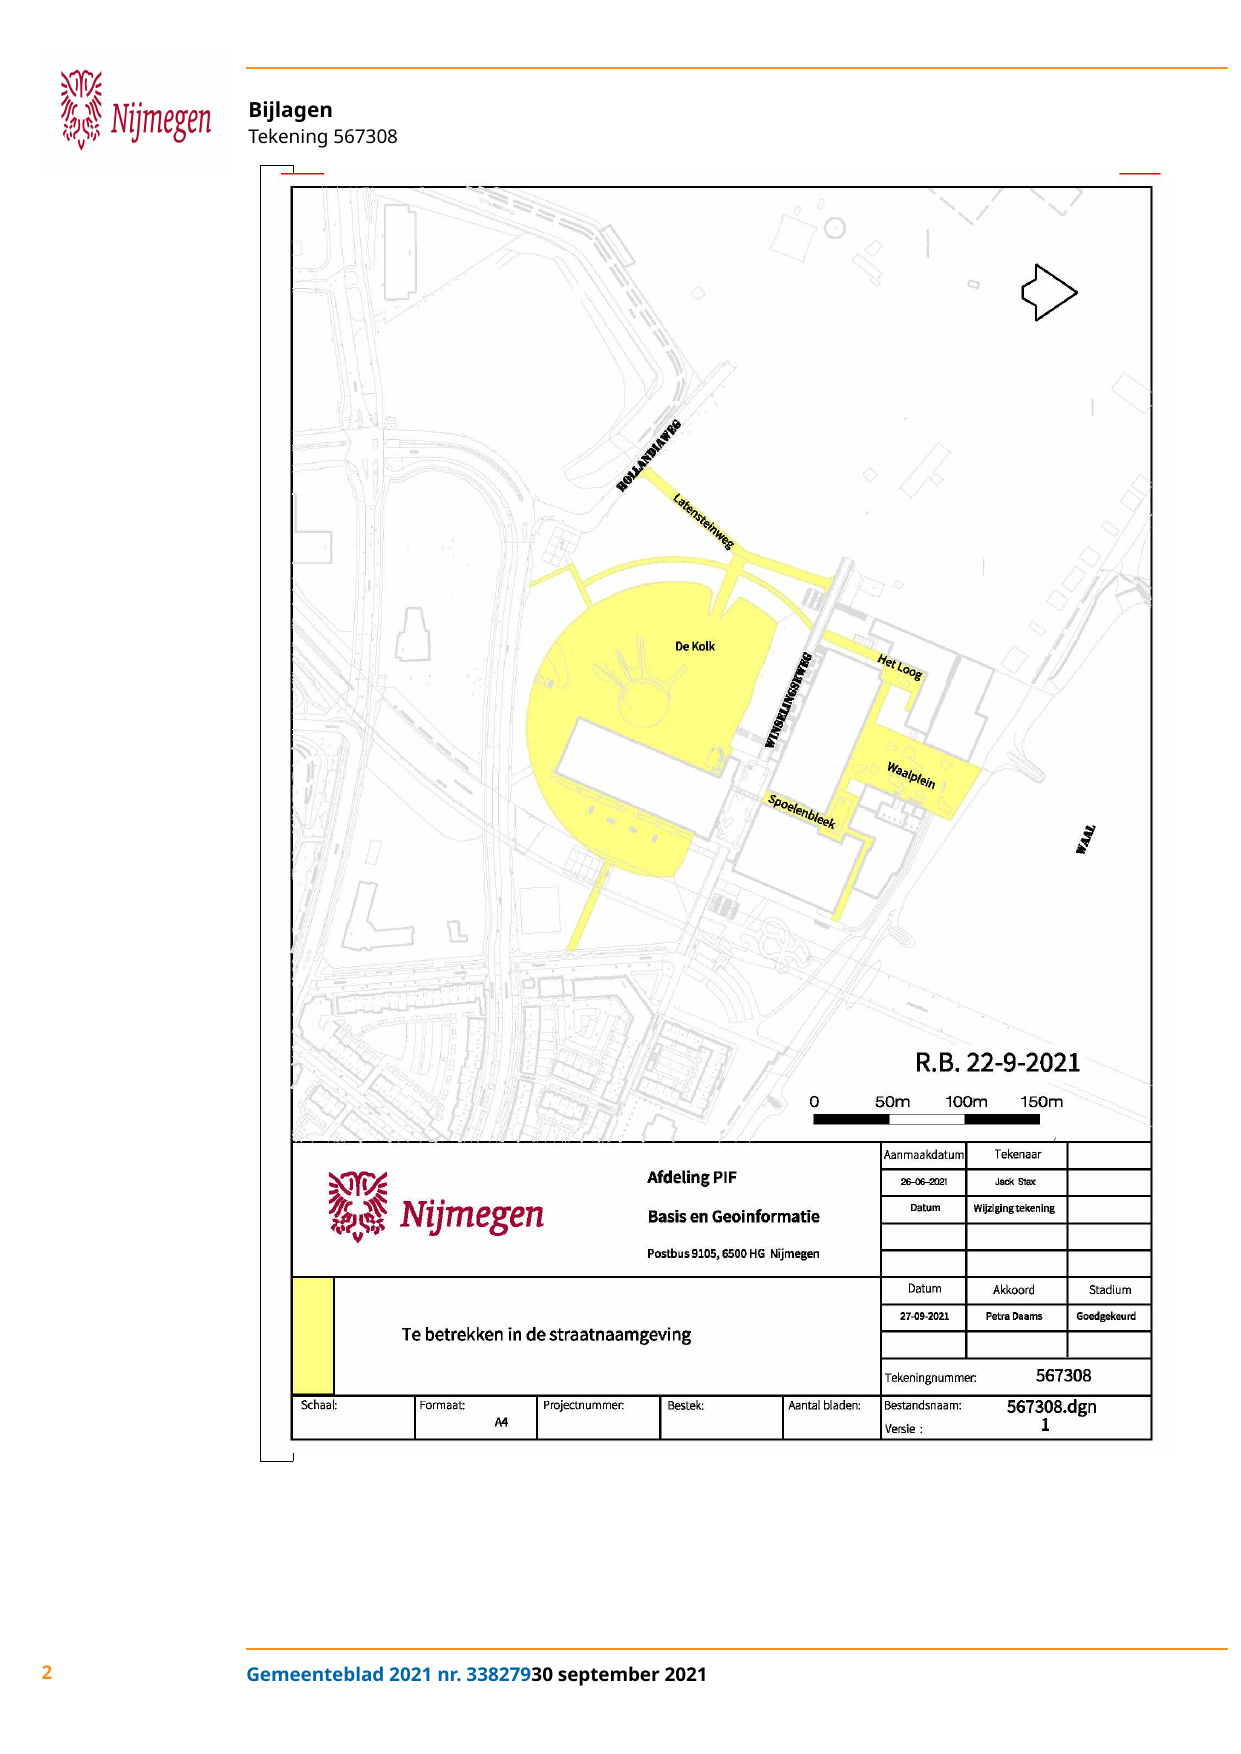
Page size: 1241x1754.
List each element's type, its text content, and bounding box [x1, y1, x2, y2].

picture [41, 47, 231, 172]
text Tekening 567308 [248, 123, 1152, 149]
picture [268, 173, 1173, 1453]
text Bijlagen [248, 95, 1152, 123]
